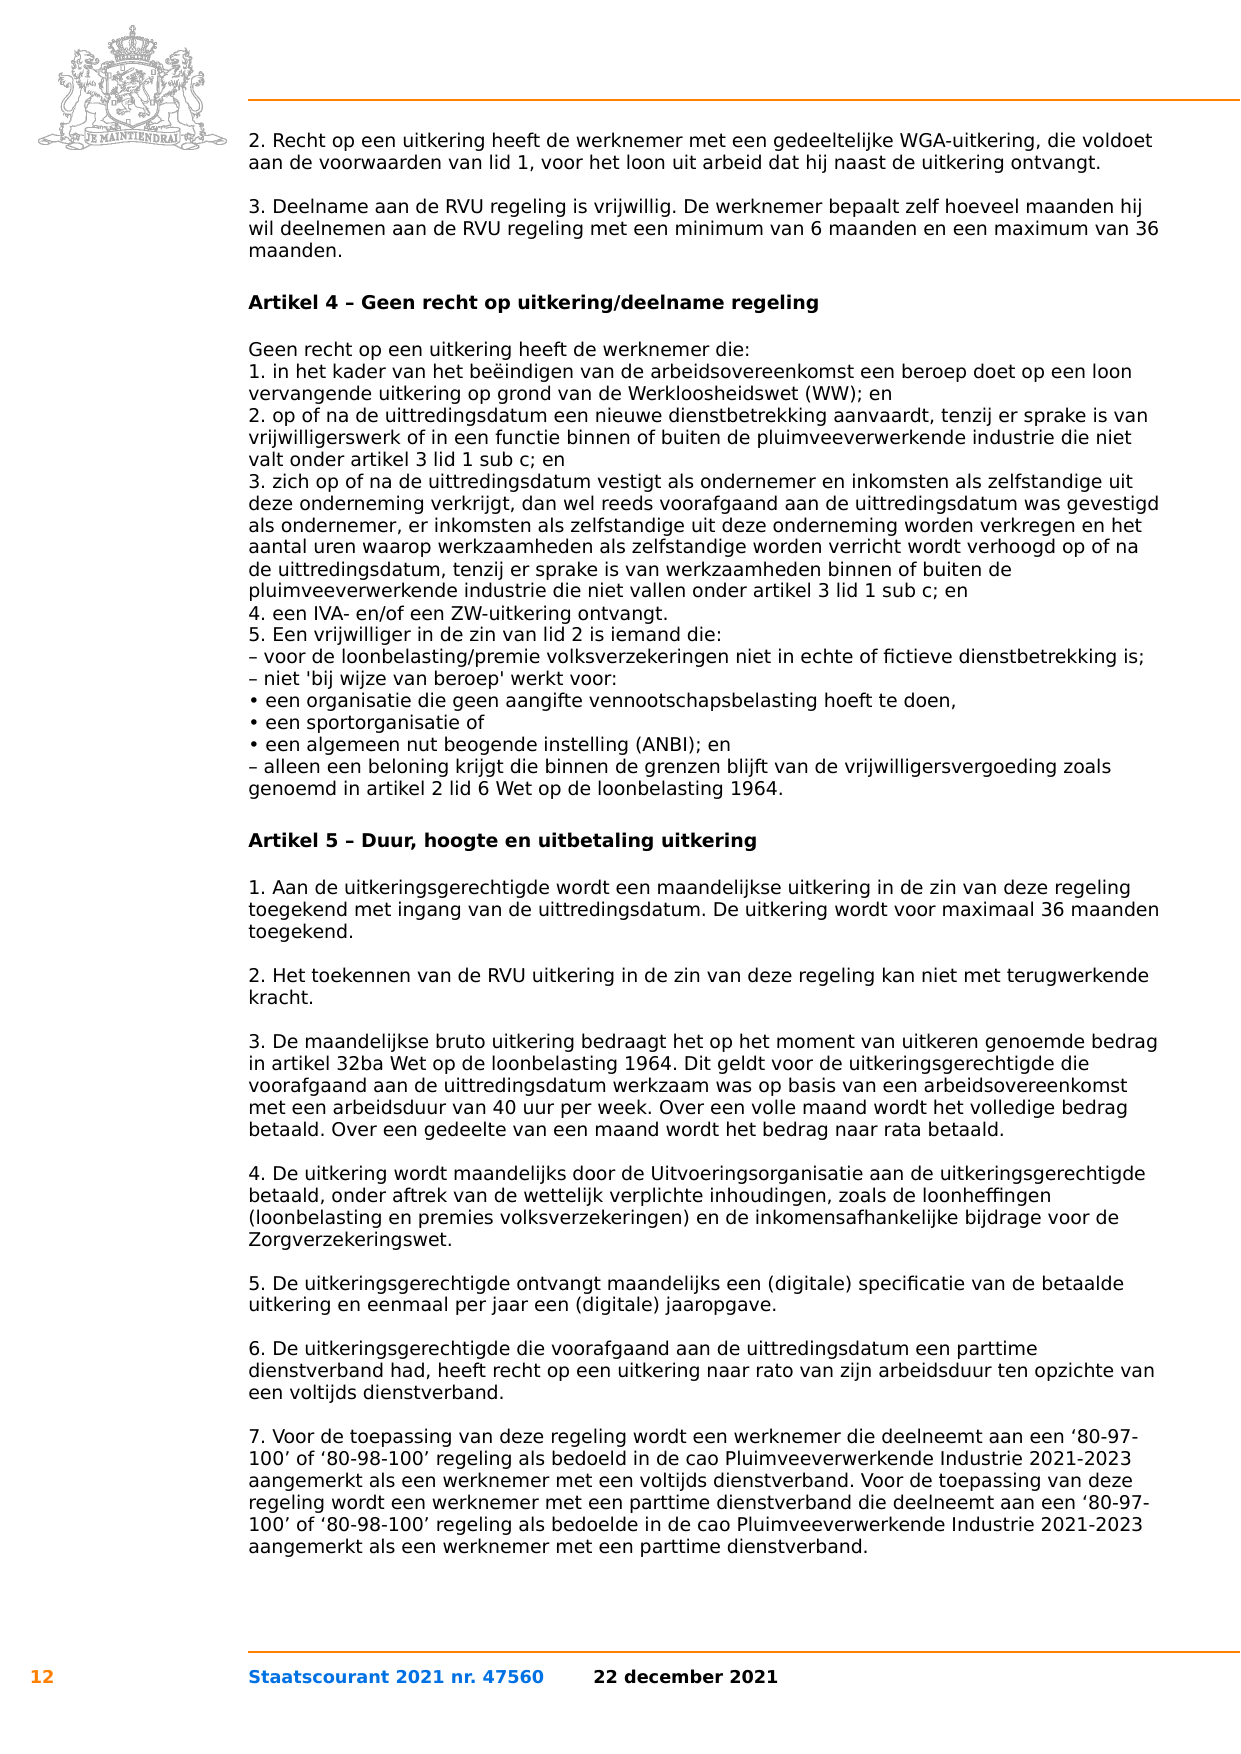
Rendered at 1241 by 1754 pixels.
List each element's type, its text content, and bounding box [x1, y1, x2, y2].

text 3. zich op of na de uittredingsdatum vestigt als ondernemer en inkomsten als zelfstandige uit deze onderneming verkrijgt, dan wel reeds voorafgaand aan de uittredingsdatum was gevestigd als ondernemer, er inkomsten als zelfstandige uit deze onderneming worden verkregen en het aantal uren waarop werkzaamheden als zelfstandige worden verricht wordt verhoogd op of na de uittredingsdatum, tenzij er sprake is van werkzaamheden binnen of buiten de pluimveeverwerkende industrie die niet vallen onder artikel 3 lid 1 sub c; en [248, 471, 1163, 602]
text 4. De uitkering wordt maandelijks door de Uitvoeringsorganisatie aan de uitkeringsgerechtigde betaald, onder aftrek van de wettelijk verplichte inhoudingen, zoals de loonheffingen (loonbelasting en premies volksverzekeringen) en de inkomensafhankelijke bijdrage voor de Zorgverzekeringswet. [248, 1163, 1163, 1251]
text 1. Aan de uitkeringsgerechtigde wordt een maandelijkse uitkering in de zin van deze regeling toegekend met ingang van de uittredingsdatum. De uitkering wordt voor maximaal 36 maanden toegekend. [248, 877, 1163, 943]
text 7. Voor de toepassing van deze regeling wordt een werknemer die deelneemt aan een ‘80-97-100’ of ‘80-98-100’ regeling als bedoeld in de cao Pluimveeverwerkende Industrie 2021-2023 aangemerkt als een werknemer met een voltijds dienstverband. Voor de toepassing van deze regeling wordt een werknemer met een parttime dienstverband die deelneemt aan een ‘80-97-100’ of ‘80-98-100’ regeling als bedoelde in de cao Pluimveeverwerkende Industrie 2021-2023 aangemerkt als een werknemer met een parttime dienstverband. [248, 1426, 1163, 1558]
text • een organisatie die geen aangifte vennootschapsbelasting hoeft te doen, [248, 690, 1163, 712]
text Geen recht op een uitkering heeft de werknemer die: [248, 339, 1163, 361]
picture [38, 25, 227, 150]
text 2. Het toekennen van de RVU uitkering in de zin van deze regeling kan niet met terugwerkende kracht. [248, 965, 1163, 1009]
text • een algemeen nut beogende instelling (ANBI); en [248, 734, 1163, 756]
text – voor de loonbelasting/premie volksverzekeringen niet in echte of fictieve dienstbetrekking is; [248, 646, 1163, 668]
text 2. op of na de uittredingsdatum een nieuwe dienstbetrekking aanvaardt, tenzij er sprake is van vrijwilligerswerk of in een functie binnen of buiten de pluimveeverwerkende industrie die niet valt onder artikel 3 lid 1 sub c; en [248, 404, 1163, 471]
text • een sportorganisatie of [248, 712, 1163, 734]
subtitle Artikel 5 – Duur, hoogte en uitbetaling uitkering [248, 830, 1163, 852]
subtitle Artikel 4 – Geen recht op uitkering/deelname regeling [248, 292, 1163, 314]
text 4. een IVA- en/of een ZW-uitkering ontvangt. [248, 602, 1163, 624]
text 1. in het kader van het beëindigen van de arbeidsovereenkomst een beroep doet op een loon vervangende uitkering op grond van de Werkloosheidswet (WW); en [248, 361, 1163, 404]
text – alleen een beloning krijgt die binnen de grenzen blijft van de vrijwilligersvergoeding zoals genoemd in artikel 2 lid 6 Wet op de loonbelasting 1964. [248, 756, 1163, 800]
text 3. De maandelijkse bruto uitkering bedraagt het op het moment van uitkeren genoemde bedrag in artikel 32ba Wet op de loonbelasting 1964. Dit geldt voor de uitkeringsgerechtigde die voorafgaand aan de uittredingsdatum werkzaam was op basis van een arbeidsovereenkomst met een arbeidsduur van 40 uur per week. Over een volle maand wordt het volledige bedrag betaald. Over een gedeelte van een maand wordt het bedrag naar rata betaald. [248, 1031, 1163, 1141]
text – niet 'bij wijze van beroep' werkt voor: [248, 668, 1163, 690]
text 3. Deelname aan de RVU regeling is vrijwillig. De werknemer bepaalt zelf hoeveel maanden hij wil deelnemen aan de RVU regeling met een minimum van 6 maanden en een maximum van 36 maanden. [248, 196, 1163, 262]
text 6. De uitkeringsgerechtigde die voorafgaand aan de uittredingsdatum een parttime dienstverband had, heeft recht op een uitkering naar rato van zijn arbeidsduur ten opzichte van een voltijds dienstverband. [248, 1338, 1163, 1404]
text 5. De uitkeringsgerechtigde ontvangt maandelijks een (digitale) specificatie van de betaalde uitkering en eenmaal per jaar een (digitale) jaaropgave. [248, 1272, 1163, 1316]
text 5. Een vrijwilliger in de zin van lid 2 is iemand die: [248, 624, 1163, 646]
text 2. Recht op een uitkering heeft de werknemer met een gedeeltelijke WGA-uitkering, die voldoet aan de voorwaarden van lid 1, voor het loon uit arbeid dat hij naast de uitkering ontvangt. [248, 130, 1163, 174]
